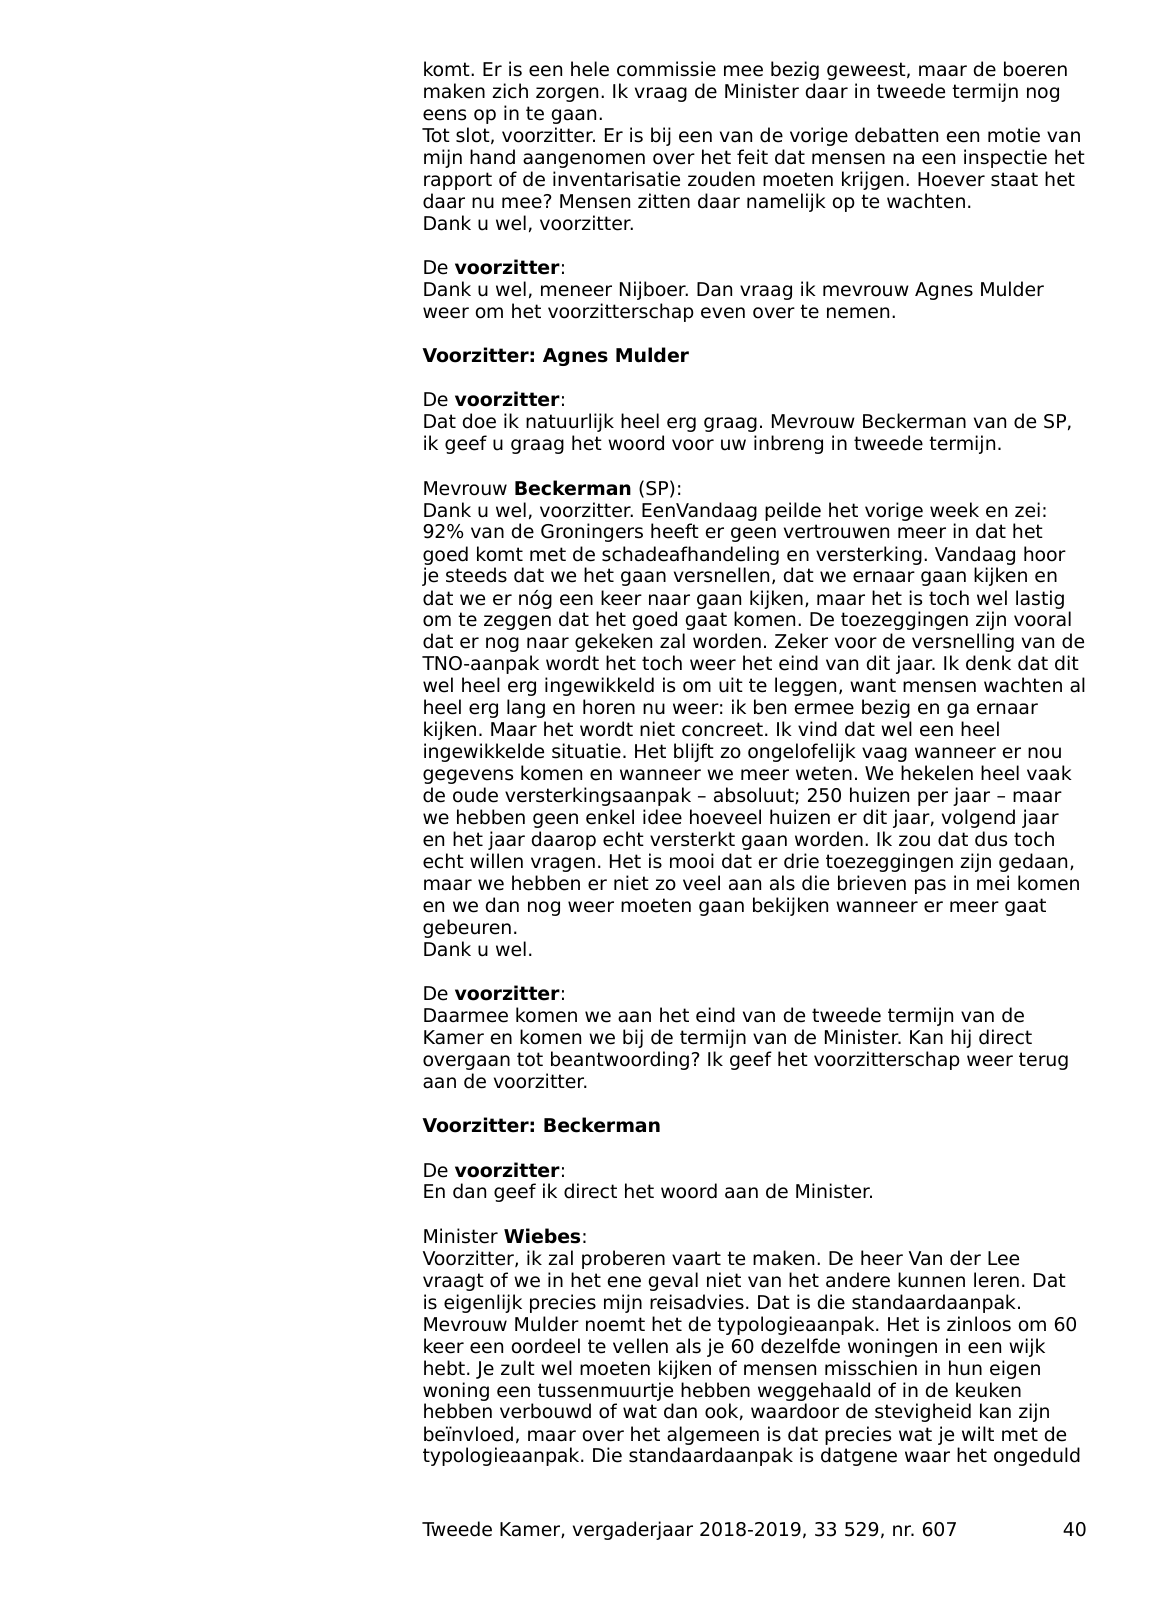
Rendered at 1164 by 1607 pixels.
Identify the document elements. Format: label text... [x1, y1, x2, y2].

text Daarmee komen we aan het eind van de tweede termijn van de Kamer en komen we bij de termijn van de Minister. Kan hij direct overgaan tot beantwoording? Ik geef het voorzitterschap weer terug aan de voorzitter. [422, 1005, 1087, 1093]
text De voorzitter: [422, 1159, 1087, 1181]
text Dat doe ik natuurlijk heel erg graag. Mevrouw Beckerman van de SP, ik geef u graag het woord voor uw inbreng in tweede termijn. [422, 411, 1087, 455]
text Dank u wel, voorzitter. [422, 213, 1087, 235]
text Minister Wiebes: [422, 1226, 1087, 1248]
text De voorzitter: [422, 983, 1087, 1005]
text komt. Er is een hele commissie mee bezig geweest, maar de boeren maken zich zorgen. Ik vraag de Minister daar in tweede termijn nog eens op in te gaan. [422, 59, 1087, 125]
text De voorzitter: [422, 257, 1087, 279]
subtitle Voorzitter: Agnes Mulder [422, 345, 1087, 367]
text Dank u wel, voorzitter. EenVandaag peilde het vorige week en zei: 92% van de Groningers heeft er geen vertrouwen meer in dat het goed komt met de schadeafhandeling en versterking. Vandaag hoor je steeds dat we het gaan versnellen, dat we ernaar gaan kijken en dat we er nóg een keer naar gaan kijken, maar het is toch wel lastig om te zeggen dat het goed gaat komen. De toezeggingen zijn vooral dat er nog naar gekeken zal worden. Zeker voor de versnelling van de TNO-aanpak wordt het toch weer het eind van dit jaar. Ik denk dat dit wel heel erg ingewikkeld is om uit te leggen, want mensen wachten al heel erg lang en horen nu weer: ik ben ermee bezig en ga ernaar kijken. Maar het wordt niet concreet. Ik vind dat wel een heel ingewikkelde situatie. Het blijft zo ongelofelijk vaag wanneer er nou gegevens komen en wanneer we meer weten. We hekelen heel vaak de oude versterkingsaanpak – absoluut; 250 huizen per jaar – maar we hebben geen enkel idee hoeveel huizen er dit jaar, volgend jaar en het jaar daarop echt versterkt gaan worden. Ik zou dat dus toch echt willen vragen. Het is mooi dat er drie toezeggingen zijn gedaan, maar we hebben er niet zo veel aan als die brieven pas in mei komen en we dan nog weer moeten gaan bekijken wanneer er meer gaat gebeuren. [422, 499, 1087, 939]
text De voorzitter: [422, 389, 1087, 411]
text En dan geef ik direct het woord aan de Minister. [422, 1181, 1087, 1203]
subtitle Voorzitter: Beckerman [422, 1115, 1087, 1137]
text Dank u wel, meneer Nijboer. Dan vraag ik mevrouw Agnes Mulder weer om het voorzitterschap even over te nemen. [422, 279, 1087, 323]
text Voorzitter, ik zal proberen vaart te maken. De heer Van der Lee vraagt of we in het ene geval niet van het andere kunnen leren. Dat is eigenlijk precies mijn reisadvies. Dat is die standaardaanpak. Mevrouw Mulder noemt het de typologieaanpak. Het is zinloos om 60 keer een oordeel te vellen als je 60 dezelfde woningen in een wijk hebt. Je zult wel moeten kijken of mensen misschien in hun eigen woning een tussenmuurtje hebben weggehaald of in de keuken hebben verbouwd of wat dan ook, waardoor de stevigheid kan zijn beïnvloed, maar over het algemeen is dat precies wat je wilt met de typologieaanpak. Die standaardaanpak is datgene waar het ongeduld [422, 1248, 1087, 1467]
text Dank u wel. [422, 939, 1087, 961]
text Mevrouw Beckerman (SP): [422, 477, 1087, 499]
text Tot slot, voorzitter. Er is bij een van de vorige debatten een motie van mijn hand aangenomen over het feit dat mensen na een inspectie het rapport of de inventarisatie zouden moeten krijgen. Hoever staat het daar nu mee? Mensen zitten daar namelijk op te wachten. [422, 125, 1087, 213]
